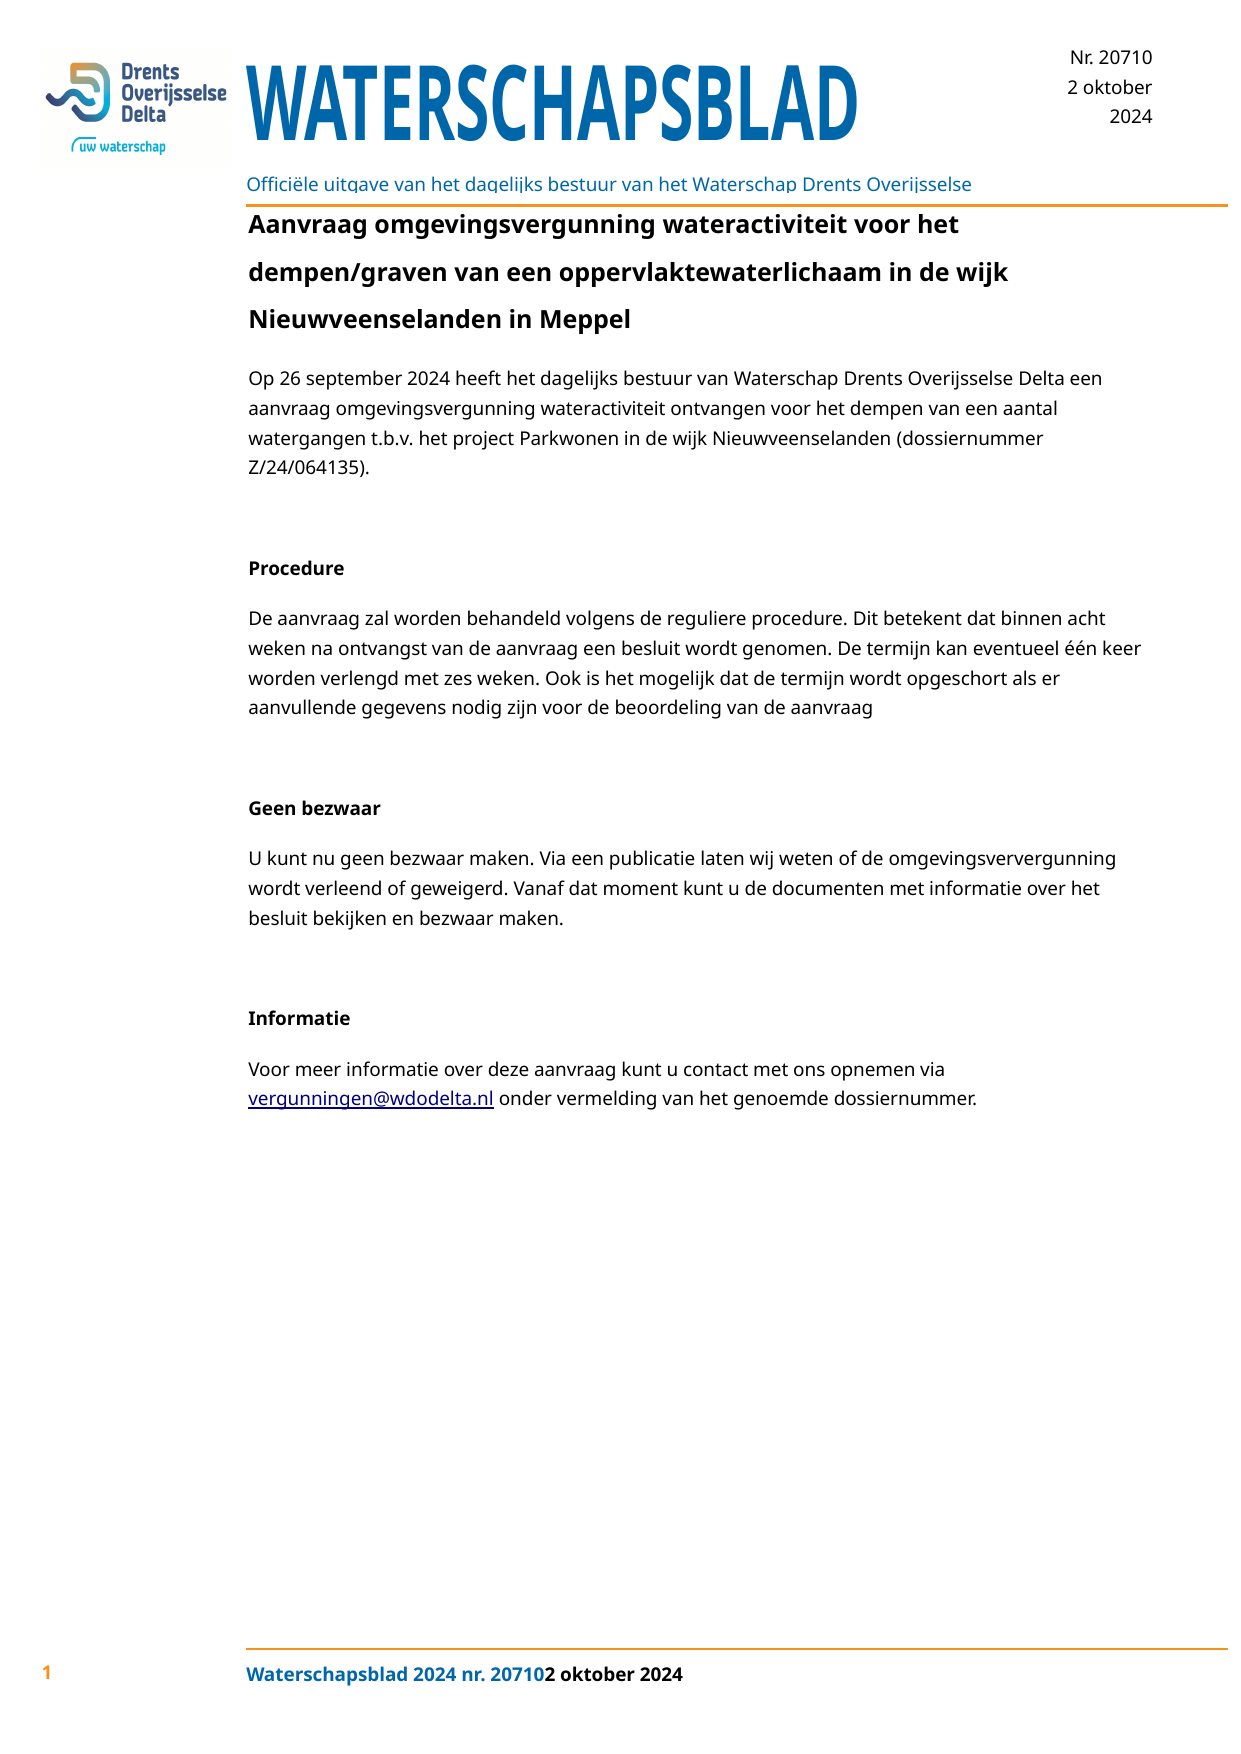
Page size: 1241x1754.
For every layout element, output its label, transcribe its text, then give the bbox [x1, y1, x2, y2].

picture [41, 47, 231, 172]
text Aanvraag omgevingsvergunning wateractiviteit voor het dempen/graven van een oppervlaktewaterlichaam in de wijk Nieuwveenselanden in Meppel [248, 207, 1152, 336]
text Voor meer informatie over deze aanvraag kunt u contact met ons opnemen via vergunningen@wdodelta.nl onder vermelding van het genoemde dossiernummer. [248, 1056, 1152, 1111]
text Procedure [248, 555, 1152, 581]
text U kunt nu geen bezwaar maken. Via een publicatie laten wij weten of de omgevingsververgunning wordt verleend of geweigerd. Vanaf dat moment kunt u de documenten met informatie over het besluit bekijken en bezwaar maken. [248, 846, 1152, 930]
text Geen bezwaar [248, 795, 1152, 821]
text Op 26 september 2024 heeft het dagelijks bestuur van Waterschap Drents Overijsselse Delta een aanvraag omgevingsvergunning wateractiviteit ontvangen voor het dempen van een aantal watergangen t.b.v. het project Parkwonen in de wijk Nieuwveenselanden (dossiernummer Z/24/064135). [248, 366, 1152, 480]
text Informatie [248, 1006, 1152, 1031]
text De aanvraag zal worden behandeld volgens de reguliere procedure. Dit betekent dat binnen acht weken na ontvangst van de aanvraag een besluit wordt genomen. De termijn kan eventueel één keer worden verlengd met zes weken. Ook is het mogelijk dat de termijn wordt opgeschort als er aanvullende gegevens nodig zijn voor de beoordeling van de aanvraag [248, 606, 1152, 720]
